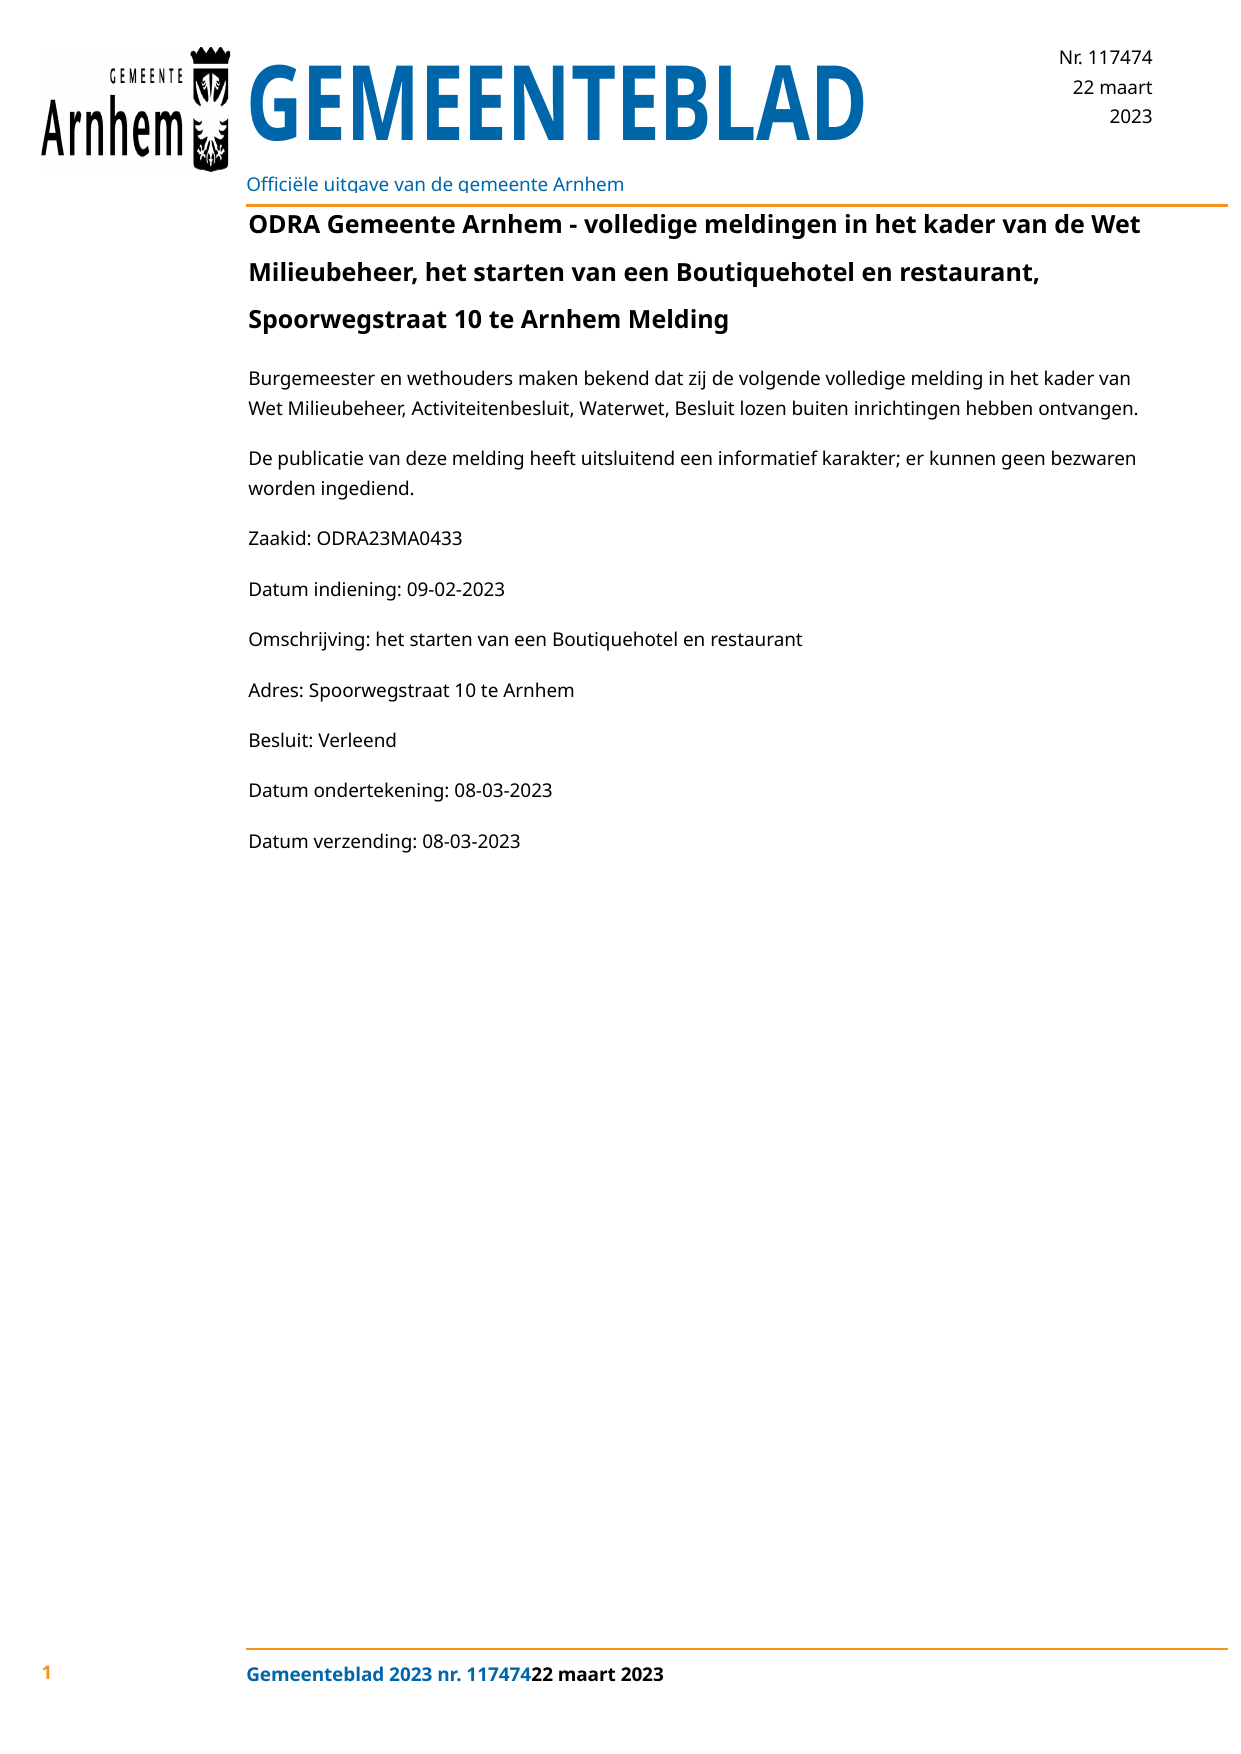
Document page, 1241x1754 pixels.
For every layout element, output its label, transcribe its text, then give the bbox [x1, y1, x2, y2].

text Datum verzending: 08-03-2023 [248, 828, 1152, 854]
picture [41, 47, 231, 172]
text Datum ondertekening: 08-03-2023 [248, 778, 1152, 803]
text Adres: Spoorwegstraat 10 te Arnhem [248, 677, 1152, 702]
text ODRA Gemeente Arnhem - volledige meldingen in het kader van de Wet Milieubeheer, het starten van een Boutiquehotel en restaurant, Spoorwegstraat 10 te Arnhem Melding [248, 207, 1152, 336]
text De publicatie van deze melding heeft uitsluitend een informatief karakter; er kunnen geen bezwaren worden ingediend. [248, 446, 1152, 501]
text Omschrijving: het starten van een Boutiquehotel en restaurant [248, 626, 1152, 652]
text Burgemeester en wethouders maken bekend dat zij de volgende volledige melding in het kader van Wet Milieubeheer, Activiteitenbesluit, Waterwet, Besluit lozen buiten inrichtingen hebben ontvangen. [248, 366, 1152, 421]
text Besluit: Verleend [248, 727, 1152, 753]
text Datum indiening: 09-02-2023 [248, 576, 1152, 602]
text Zaakid: ODRA23MA0433 [248, 526, 1152, 551]
